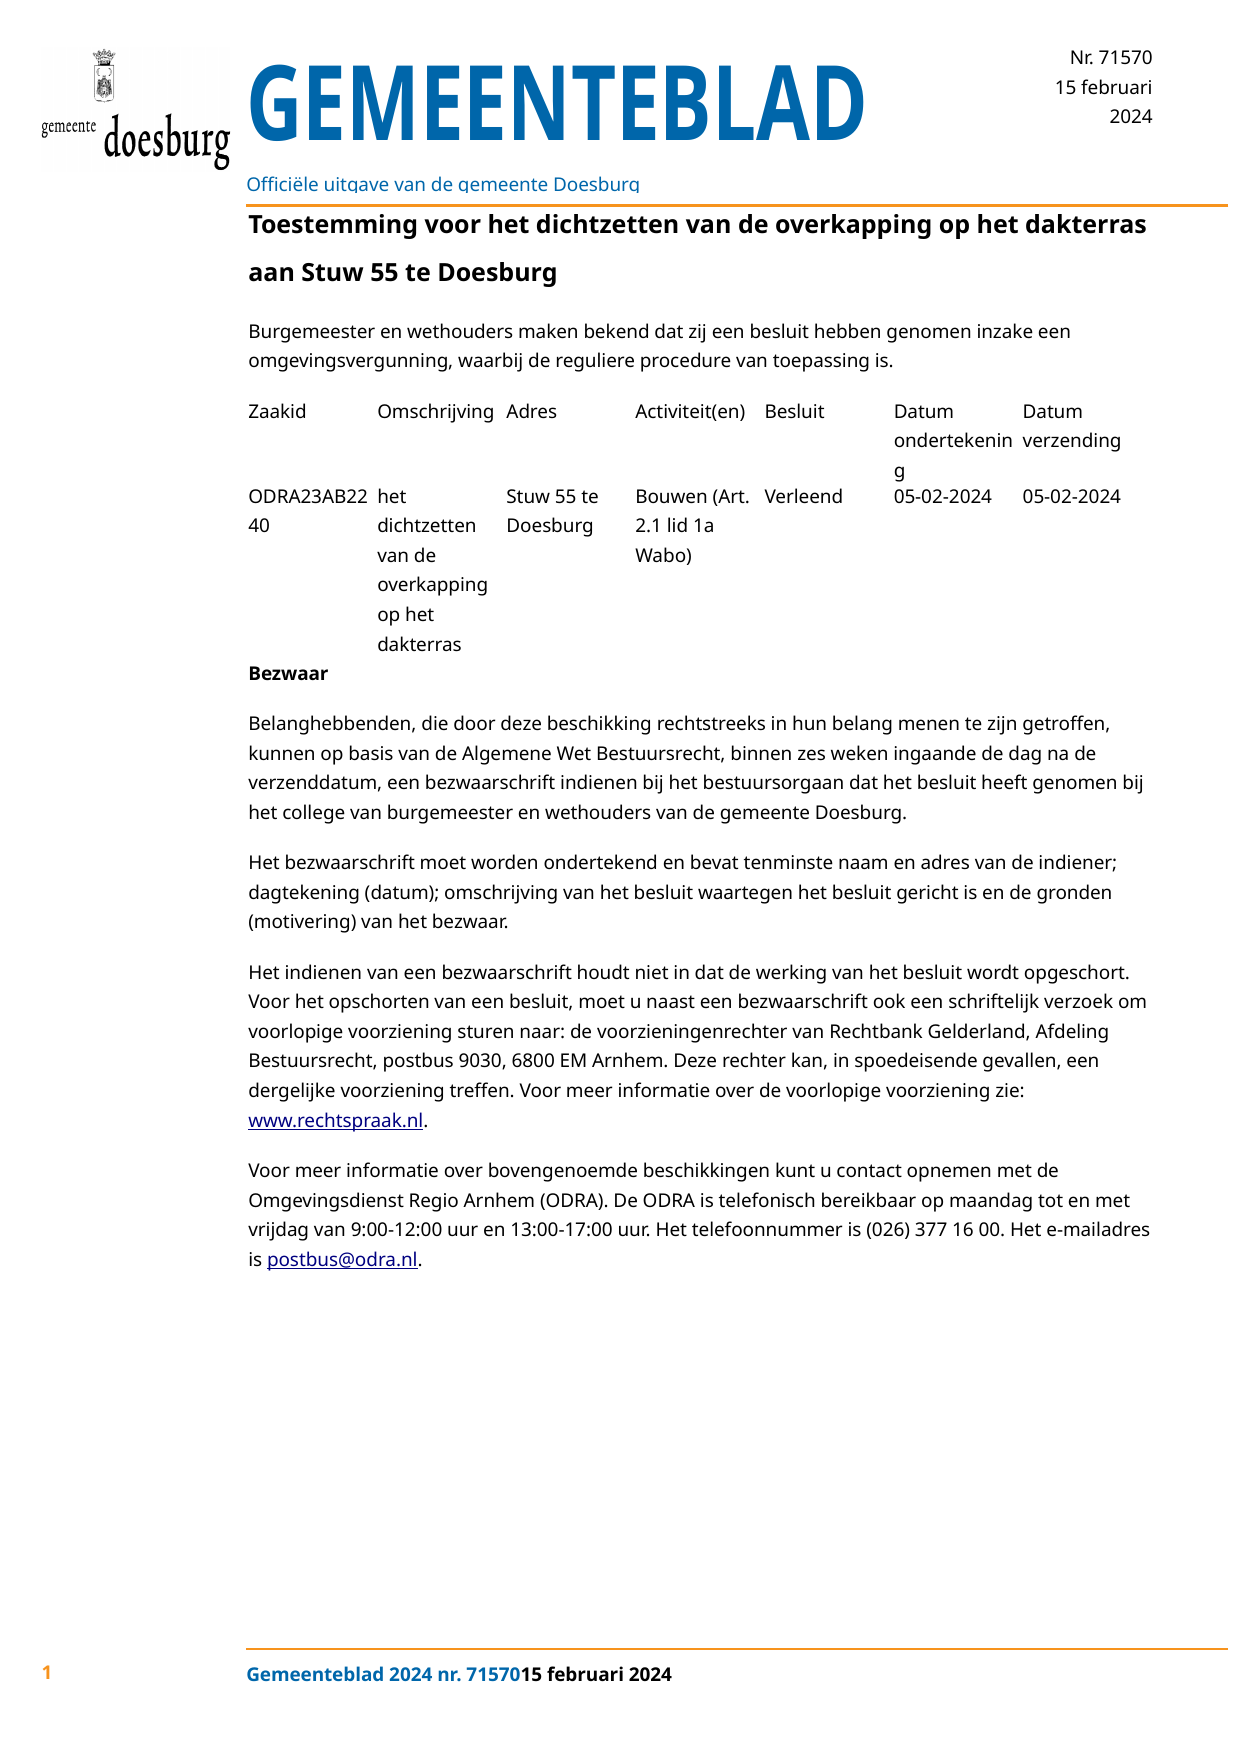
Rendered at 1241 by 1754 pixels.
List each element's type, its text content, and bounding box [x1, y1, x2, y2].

table_header Omschrijving [377, 398, 506, 483]
table_cell 05-02-2024 [894, 483, 1022, 657]
table_header Datum verzending [1023, 398, 1152, 483]
table_header Besluit [764, 398, 893, 483]
table_cell 05-02-2024 [1023, 483, 1152, 657]
table_cell ODRA23AB2240 [248, 483, 377, 657]
text Het indienen van een bezwaarschrift houdt niet in dat de werking van het besluit wordt opgeschort. Voor het opschorten van een besluit, moet u naast een bezwaarschrift ook een schriftelijk verzoek om voorlopige voorziening sturen naar: de voorzieningenrechter van Rechtbank Gelderland, Afdeling Bestuursrecht, postbus 9030, 6800 EM Arnhem. Deze rechter kan, in spoedeisende gevallen, een dergelijke voorziening treffen. Voor meer informatie over de voorlopige voorziening zie: www.rechtspraak.nl. [248, 959, 1152, 1133]
table_header Adres [506, 398, 635, 483]
table_header Datum ondertekening [894, 398, 1022, 483]
picture [41, 47, 231, 172]
text Belanghebbenden, die door deze beschikking rechtstreeks in hun belang menen te zijn getroffen, kunnen op basis van de Algemene Wet Bestuursrecht, binnen zes weken ingaande de dag na de verzenddatum, een bezwaarschrift indienen bij het bestuursorgaan dat het besluit heeft genomen bij het college van burgemeester en wethouders van de gemeente Doesburg. [248, 710, 1152, 825]
text Bezwaar [248, 660, 1152, 686]
text Burgemeester en wethouders maken bekend dat zij een besluit hebben genomen inzake een omgevingsvergunning, waarbij de reguliere procedure van toepassing is. [248, 318, 1152, 373]
table_cell Verleend [764, 483, 893, 657]
table_header Zaakid [248, 398, 377, 483]
text Het bezwaarschrift moet worden ondertekend en bevat tenminste naam en adres van de indiener; dagtekening (datum); omschrijving van het besluit waartegen het besluit gericht is en de gronden (motivering) van het bezwaar. [248, 849, 1152, 934]
text Toestemming voor het dichtzetten van de overkapping op het dakterras aan Stuw 55 te Doesburg [248, 207, 1152, 288]
table_cell Bouwen (Art. 2.1 lid 1a Wabo) [635, 483, 764, 657]
table_cell Stuw 55 te Doesburg [506, 483, 635, 657]
table_cell het dichtzetten van de overkapping op het dakterras [377, 483, 506, 657]
table_header Activiteit(en) [635, 398, 764, 483]
text Voor meer informatie over bovengenoemde beschikkingen kunt u contact opnemen met de Omgevingsdienst Regio Arnhem (ODRA). De ODRA is telefonisch bereikbaar op maandag tot en met vrijdag van 9:00-12:00 uur en 13:00-17:00 uur. Het telefoonnummer is (026) 377 16 00. Het e-mailadres is postbus@odra.nl. [248, 1157, 1152, 1272]
